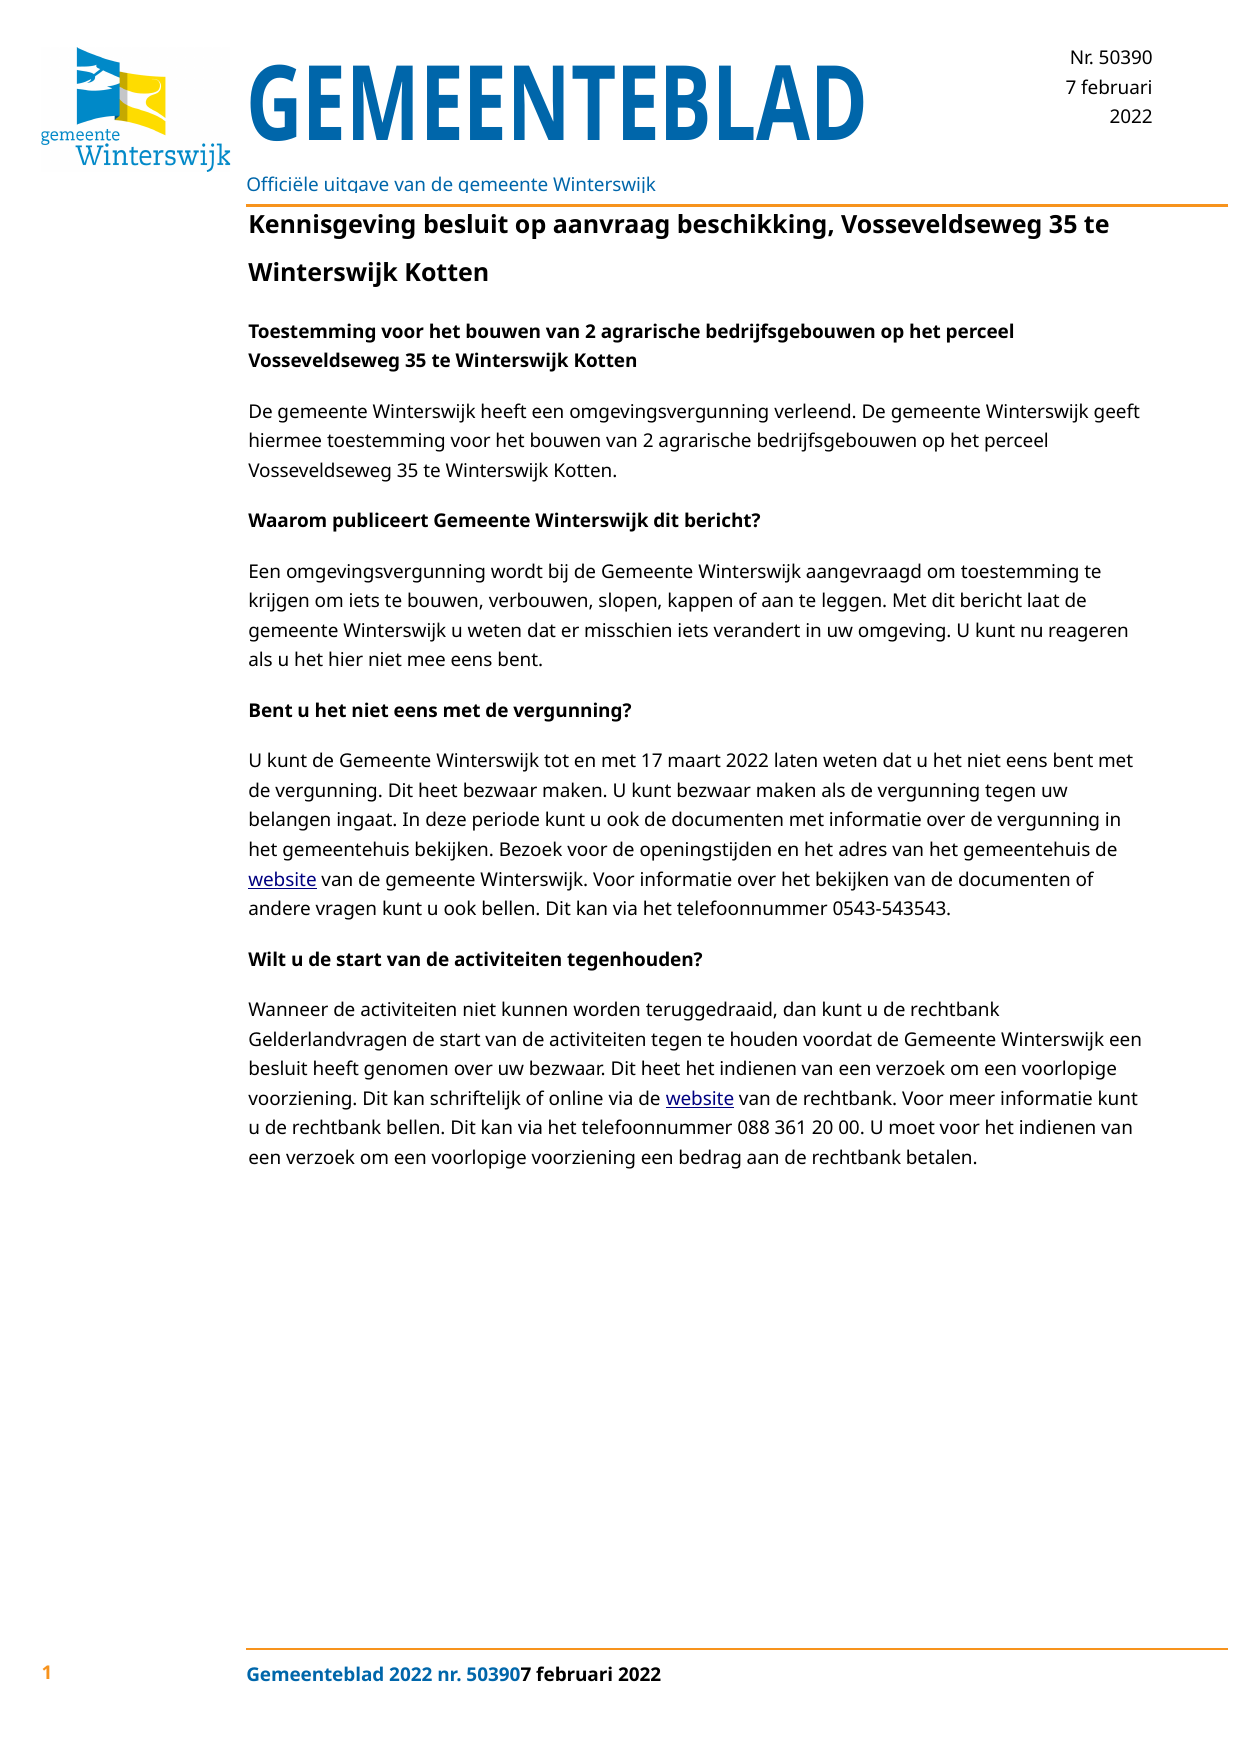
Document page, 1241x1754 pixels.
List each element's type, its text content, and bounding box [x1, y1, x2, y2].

text U kunt de Gemeente Winterswijk tot en met 17 maart 2022 laten weten dat u het niet eens bent met de vergunning. Dit heet bezwaar maken. U kunt bezwaar maken als de vergunning tegen uw belangen ingaat. In deze periode kunt u ook de documenten met informatie over de vergunning in het gemeentehuis bekijken. Bezoek voor de openingstijden en het adres van het gemeentehuis de website van de gemeente Winterswijk. Voor informatie over het bekijken van de documenten of andere vragen kunt u ook bellen. Dit kan via het telefoonnummer 0543-543543. [248, 747, 1152, 921]
text De gemeente Winterswijk heeft een omgevingsvergunning verleend. De gemeente Winterswijk geeft hiermee toestemming voor het bouwen van 2 agrarische bedrijfsgebouwen op het perceel Vosseveldseweg 35 te Winterswijk Kotten. [248, 398, 1152, 483]
text Wanneer de activiteiten niet kunnen worden teruggedraaid, dan kunt u de rechtbank Gelderlandvragen de start van de activiteiten tegen te houden voordat de Gemeente Winterswijk een besluit heeft genomen over uw bezwaar. Dit heet het indienen van een verzoek om een voorlopige voorziening. Dit kan schriftelijk of online via de website van de rechtbank. Voor meer informatie kunt u de rechtbank bellen. Dit kan via het telefoonnummer 088 361 20 00. U moet voor het indienen van een verzoek om een voorlopige voorziening een bedrag aan de rechtbank betalen. [248, 996, 1152, 1170]
picture [225, 153, 231, 162]
text Bent u het niet eens met de vergunning? [248, 697, 1152, 723]
text Toestemming voor het bouwen van 2 agrarische bedrijfsgebouwen op het perceel Vosseveldseweg 35 te Winterswijk Kotten [248, 318, 1152, 373]
text Waarom publiceert Gemeente Winterswijk dit bericht? [248, 507, 1152, 533]
text Kennisgeving besluit op aanvraag beschikking, Vosseveldseweg 35 te Winterswijk Kotten [248, 207, 1152, 288]
text Wilt u de start van de activiteiten tegenhouden? [248, 946, 1152, 972]
text Een omgevingsvergunning wordt bij de Gemeente Winterswijk aangevraagd om toestemming te krijgen om iets te bouwen, verbouwen, slopen, kappen of aan te leggen. Met dit bericht laat de gemeente Winterswijk u weten dat er misschien iets verandert in uw omgeving. U kunt nu reageren als u het hier niet mee eens bent. [248, 558, 1152, 672]
picture [41, 47, 231, 172]
